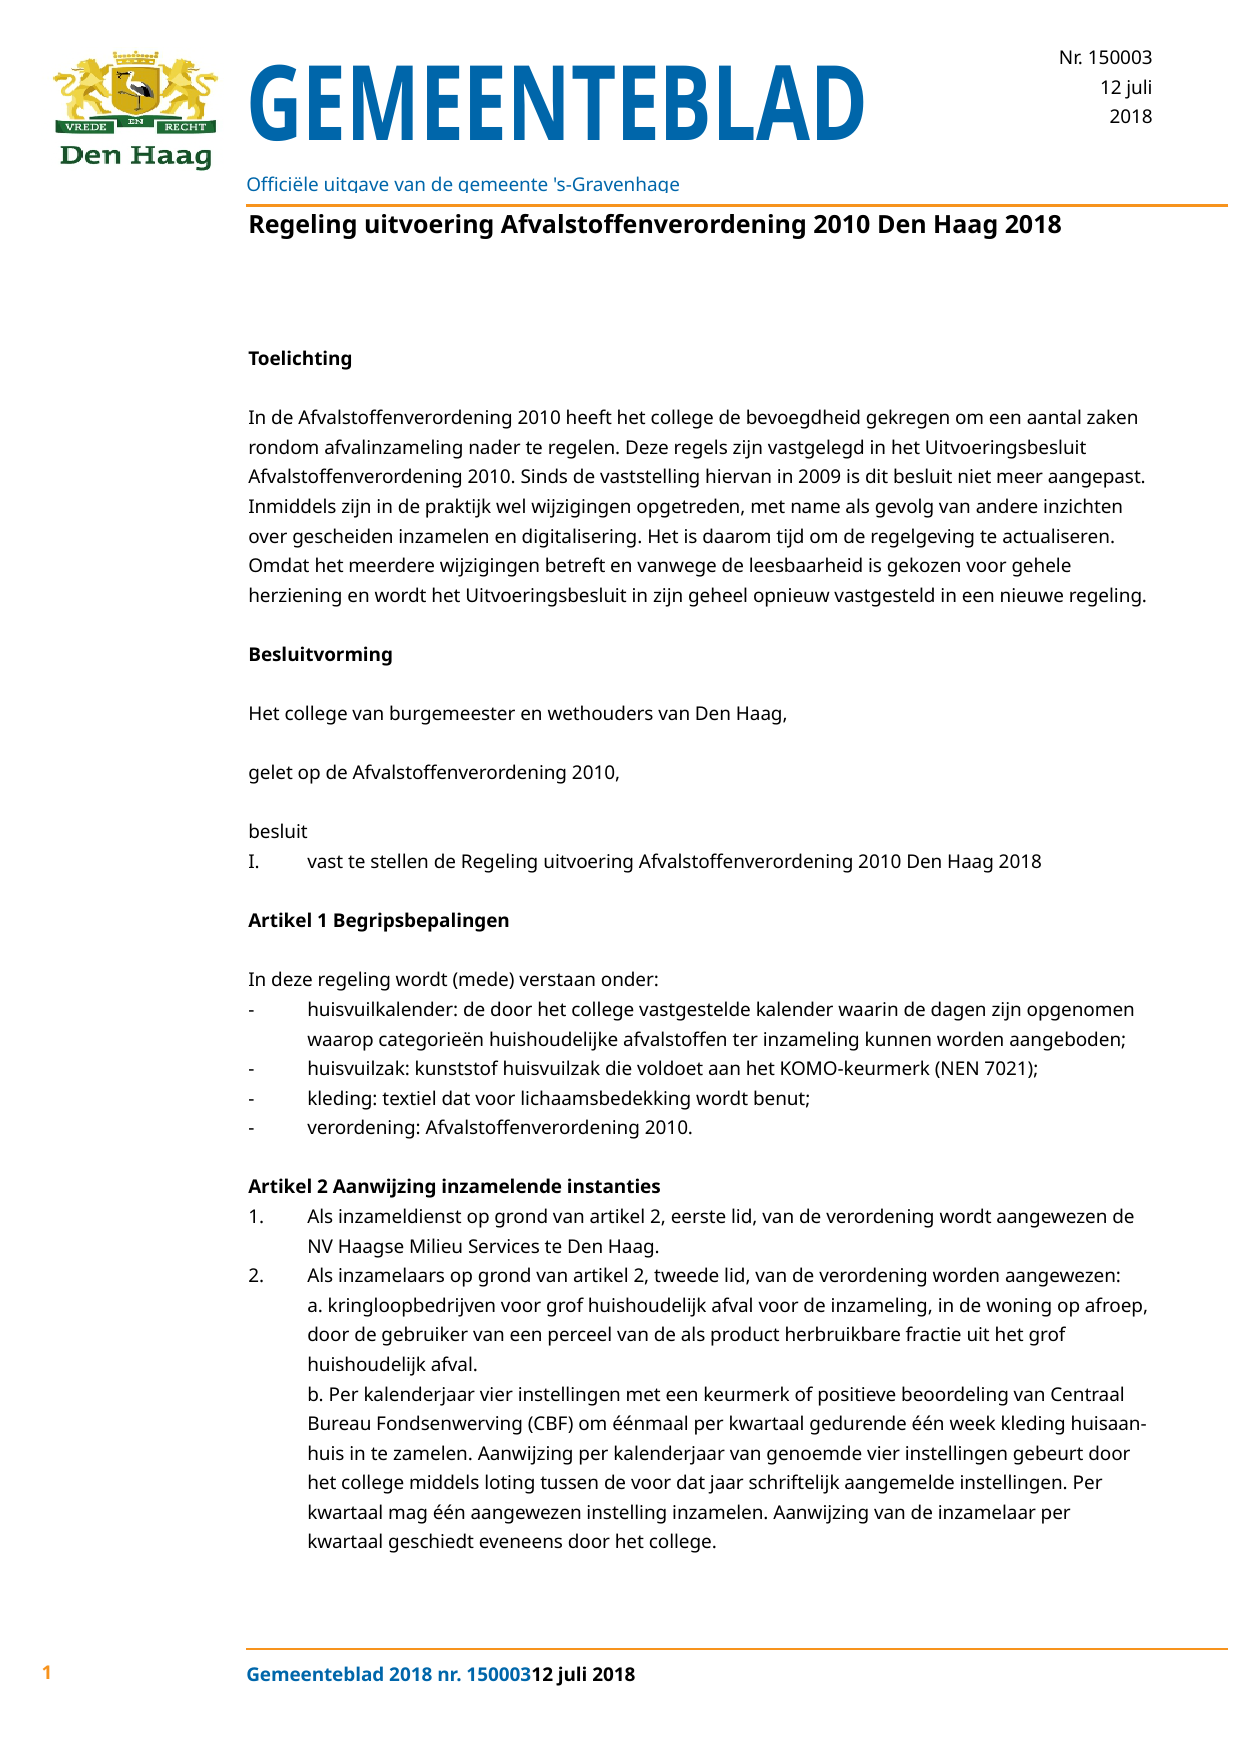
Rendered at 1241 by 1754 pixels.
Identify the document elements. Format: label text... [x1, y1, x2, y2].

text Het college van burgemeester en wethouders van Den Haag, [248, 700, 1152, 726]
text gelet op de Afvalstoffenverordening 2010, [248, 759, 1152, 785]
text In de Afvalstoffenverordening 2010 heeft het college de bevoegdheid gekregen om een aantal zaken rondom afvalinzameling nader te regelen. Deze regels zijn vastgelegd in het Uitvoeringsbesluit Afvalstoffenverordening 2010. Sinds de vaststelling hiervan in 2009 is dit besluit niet meer aangepast. Inmiddels zijn in de praktijk wel wijzigingen opgetreden, met name als gevolg van andere inzichten over gescheiden inzamelen en digitalisering. Het is daarom tijd om de regelgeving te actualiseren. Omdat het meerdere wijzigingen betreft en vanwege de leesbaarheid is gekozen voor gehele herziening en wordt het Uitvoeringsbesluit in zijn geheel opnieuw vastgesteld in een nieuwe regeling. [248, 404, 1152, 608]
list Als inzamelaars op grond van artikel 2, tweede lid, van de verordening worden aangewezen: [248, 1262, 1152, 1288]
list a. kringloopbedrijven voor grof huishoudelijk afval voor de inzameling, in de woning op afroep, door de gebruiker van een perceel van de als product herbruikbare fractie uit het grof huishoudelijk afval. [248, 1292, 1152, 1377]
text Artikel 2 Aanwijzing inzamelende instanties [248, 1174, 1152, 1199]
list verordening: Afvalstoffenverordening 2010. [248, 1114, 1152, 1140]
list huisvuilkalender: de door het college vastgestelde kalender waarin de dagen zijn opgenomen waarop categorieën huishoudelijke afvalstoffen ter inzameling kunnen worden aangeboden; [248, 996, 1152, 1051]
text besluit [248, 819, 1152, 844]
text In deze regeling wordt (mede) verstaan onder: [248, 967, 1152, 992]
text Artikel 1 Begripsbepalingen [248, 907, 1152, 933]
list b. Per kalenderjaar vier instellingen met een keurmerk of positieve beoordeling van Centraal Bureau Fondsenwerving (CBF) om éénmaal per kwartaal gedurende één week kleding huisaan-huis in te zamelen. Aanwijzing per kalenderjaar van genoemde vier instellingen gebeurt door het college middels loting tussen de voor dat jaar schriftelijk aangemelde instellingen. Per kwartaal mag één aangewezen instelling inzamelen. Aanwijzing van de inzamelaar per kwartaal geschiedt eveneens door het college. [248, 1381, 1152, 1554]
list Als inzameldienst op grond van artikel 2, eerste lid, van de verordening wordt aangewezen de NV Haagse Milieu Services te Den Haag. [248, 1203, 1152, 1258]
text Besluitvorming [248, 641, 1152, 667]
list huisvuilzak: kunststof huisvuilzak die voldoet aan het KOMO-keurmerk (NEN 7021); [248, 1055, 1152, 1081]
text Regeling uitvoering Afvalstoffenverordening 2010 Den Haag 2018 [248, 207, 1152, 241]
list vast te stellen de Regeling uitvoering Afvalstoffenverordening 2010 Den Haag 2018 [248, 848, 1152, 874]
list kleding: textiel dat voor lichaamsbedekking wordt benut; [248, 1085, 1152, 1111]
picture [41, 47, 231, 172]
text Toelichting [248, 345, 1152, 371]
